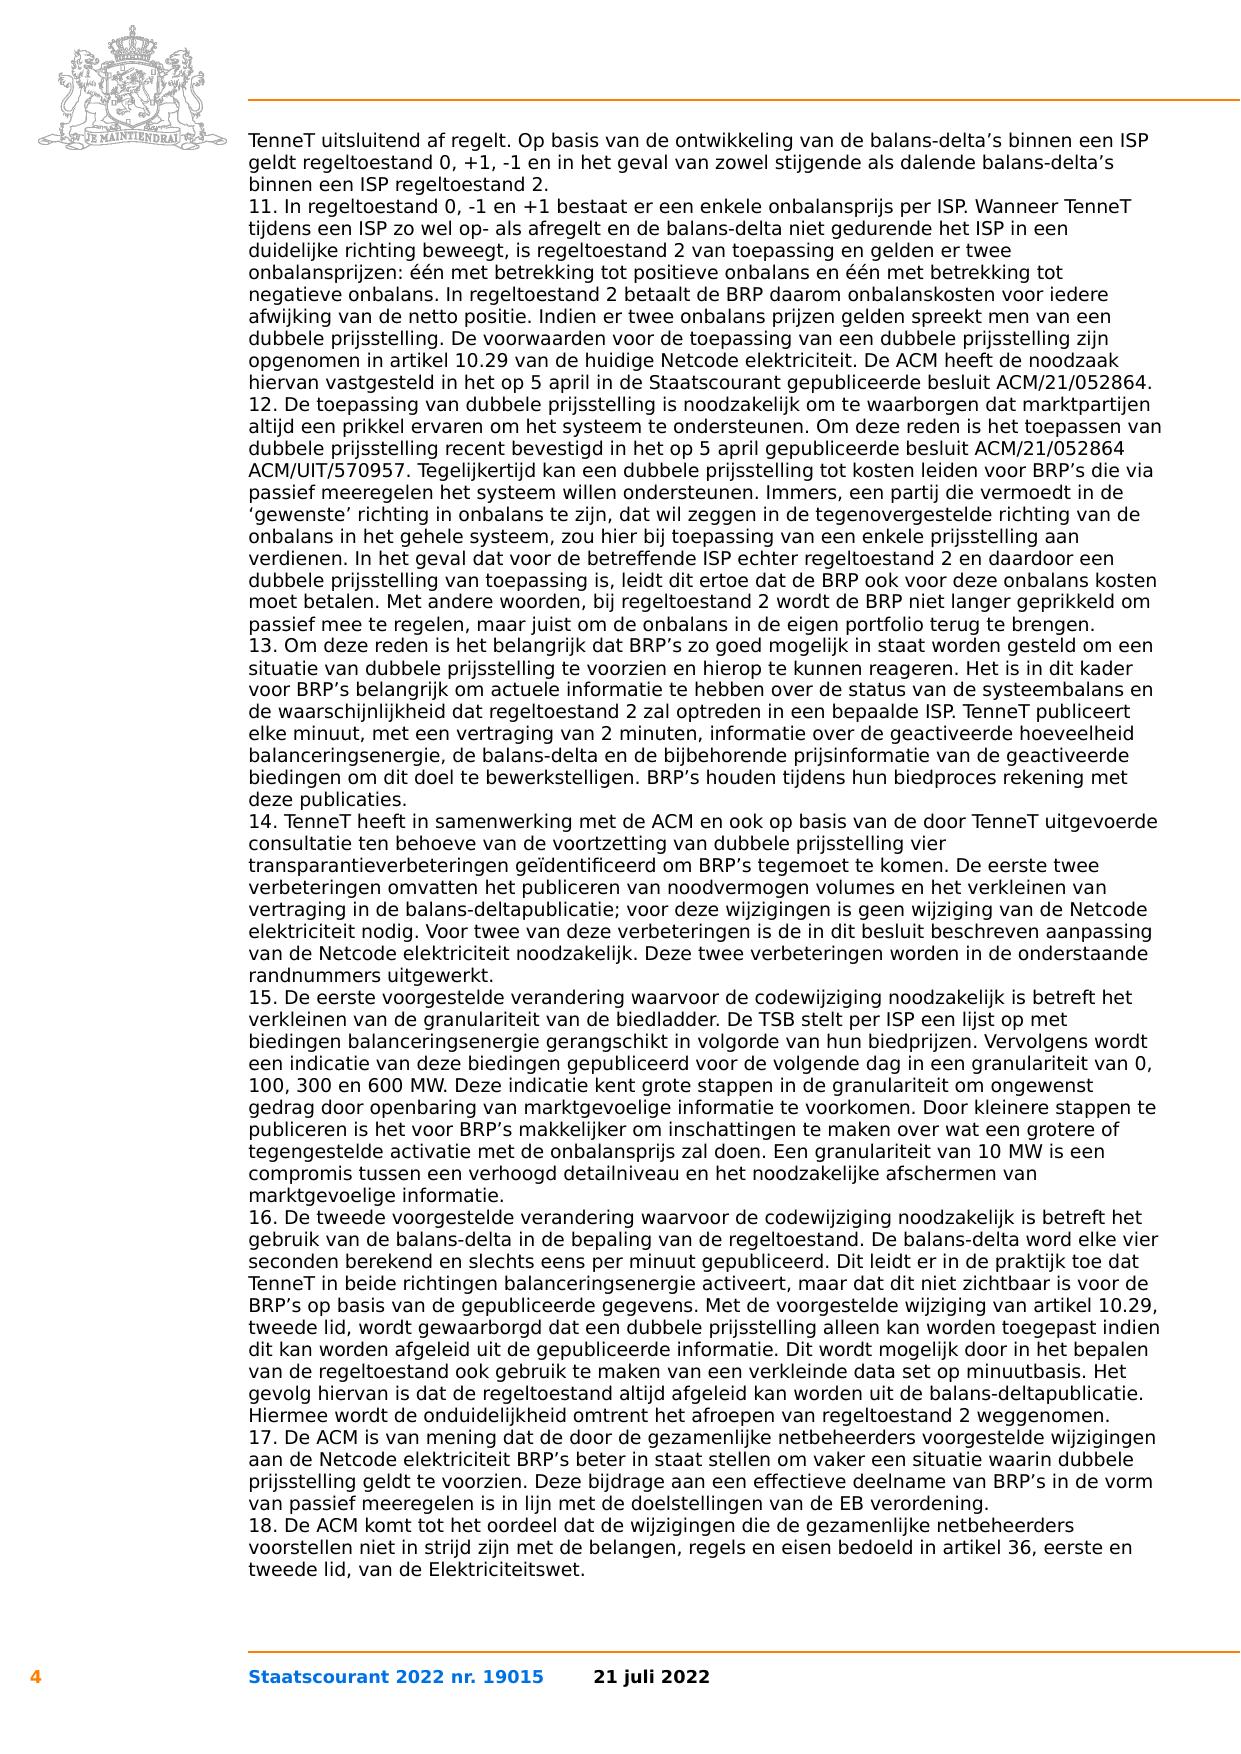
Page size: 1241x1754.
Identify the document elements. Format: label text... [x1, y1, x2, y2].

text 14. TenneT heeft in samenwerking met de ACM en ook op basis van de door TenneT uitgevoerde consultatie ten behoeve van de voortzetting van dubbele prijsstelling vier transparantieverbeteringen geïdentificeerd om BRP’s tegemoet te komen. De eerste twee verbeteringen omvatten het publiceren van noodvermogen volumes en het verkleinen van vertraging in de balans-deltapublicatie; voor deze wijzigingen is geen wijziging van de Netcode elektriciteit nodig. Voor twee van deze verbeteringen is de in dit besluit beschreven aanpassing van de Netcode elektriciteit noodzakelijk. Deze twee verbeteringen worden in de onderstaande randnummers uitgewerkt. [248, 811, 1163, 987]
text 13. Om deze reden is het belangrijk dat BRP’s zo goed mogelijk in staat worden gesteld om een situatie van dubbele prijsstelling te voorzien en hierop te kunnen reageren. Het is in dit kader voor BRP’s belangrijk om actuele informatie te hebben over de status van de systeembalans en de waarschijnlijkheid dat regeltoestand 2 zal optreden in een bepaalde ISP. TenneT publiceert elke minuut, met een vertraging van 2 minuten, informatie over de geactiveerde hoeveelheid balanceringsenergie, de balans-delta en de bijbehorende prijsinformatie van de geactiveerde biedingen om dit doel te bewerkstelligen. BRP’s houden tijdens hun biedproces rekening met deze publicaties. [248, 635, 1163, 811]
text 11. In regeltoestand 0, -1 en +1 bestaat er een enkele onbalansprijs per ISP. Wanneer TenneT tijdens een ISP zo wel op- als afregelt en de balans-delta niet gedurende het ISP in een duidelijke richting beweegt, is regeltoestand 2 van toepassing en gelden er twee onbalansprijzen: één met betrekking tot positieve onbalans en één met betrekking tot negatieve onbalans. In regeltoestand 2 betaalt de BRP daarom onbalanskosten voor iedere afwijking van de netto positie. Indien er twee onbalans prijzen gelden spreekt men van een dubbele prijsstelling. De voorwaarden voor de toepassing van een dubbele prijsstelling zijn opgenomen in artikel 10.29 van de huidige Netcode elektriciteit. De ACM heeft de noodzaak hiervan vastgesteld in het op 5 april in de Staatscourant gepubliceerde besluit ACM/21/052864. [248, 196, 1163, 394]
text 16. De tweede voorgestelde verandering waarvoor de codewijziging noodzakelijk is betreft het gebruik van de balans-delta in de bepaling van de regeltoestand. De balans-delta word elke vier seconden berekend en slechts eens per minuut gepubliceerd. Dit leidt er in de praktijk toe dat TenneT in beide richtingen balanceringsenergie activeert, maar dat dit niet zichtbaar is voor de BRP’s op basis van de gepubliceerde gegevens. Met de voorgestelde wijziging van artikel 10.29, tweede lid, wordt gewaarborgd dat een dubbele prijsstelling alleen kan worden toegepast indien dit kan worden afgeleid uit de gepubliceerde informatie. Dit wordt mogelijk door in het bepalen van de regeltoestand ook gebruik te maken van een verkleinde data set op minuutbasis. Het gevolg hiervan is dat de regeltoestand altijd afgeleid kan worden uit de balans-deltapublicatie. Hiermee wordt de onduidelijkheid omtrent het afroepen van regeltoestand 2 weggenomen. [248, 1207, 1163, 1427]
text 18. De ACM komt tot het oordeel dat de wijzigingen die de gezamenlijke netbeheerders voorstellen niet in strijd zijn met de belangen, regels en eisen bedoeld in artikel 36, eerste en tweede lid, van de Elektriciteitswet. [248, 1514, 1163, 1581]
picture [38, 25, 227, 150]
text 15. De eerste voorgestelde verandering waarvoor de codewijziging noodzakelijk is betreft het verkleinen van de granulariteit van de biedladder. De TSB stelt per ISP een lijst op met biedingen balanceringsenergie gerangschikt in volgorde van hun biedprijzen. Vervolgens wordt een indicatie van deze biedingen gepubliceerd voor de volgende dag in een granulariteit van 0, 100, 300 en 600 MW. Deze indicatie kent grote stappen in de granulariteit om ongewenst gedrag door openbaring van marktgevoelige informatie te voorkomen. Door kleinere stappen te publiceren is het voor BRP’s makkelijker om inschattingen te maken over wat een grotere of tegengestelde activatie met de onbalansprijs zal doen. Een granulariteit van 10 MW is een compromis tussen een verhoogd detailniveau en het noodzakelijke afschermen van marktgevoelige informatie. [248, 987, 1163, 1207]
text 17. De ACM is van mening dat de door de gezamenlijke netbeheerders voorgestelde wijzigingen aan de Netcode elektriciteit BRP’s beter in staat stellen om vaker een situatie waarin dubbele prijsstelling geldt te voorzien. Deze bijdrage aan een effectieve deelname van BRP’s in de vorm van passief meeregelen is in lijn met de doelstellingen van de EB verordening. [248, 1427, 1163, 1514]
text TenneT uitsluitend af regelt. Op basis van de ontwikkeling van de balans-delta’s binnen een ISP geldt regeltoestand 0, +1, -1 en in het geval van zowel stijgende als dalende balans-delta’s binnen een ISP regeltoestand 2. [248, 130, 1163, 196]
text 12. De toepassing van dubbele prijsstelling is noodzakelijk om te waarborgen dat marktpartijen altijd een prikkel ervaren om het systeem te ondersteunen. Om deze reden is het toepassen van dubbele prijsstelling recent bevestigd in het op 5 april gepubliceerde besluit ACM/21/052864 ACM/UIT/570957. Tegelijkertijd kan een dubbele prijsstelling tot kosten leiden voor BRP’s die via passief meeregelen het systeem willen ondersteunen. Immers, een partij die vermoedt in de ‘gewenste’ richting in onbalans te zijn, dat wil zeggen in de tegenovergestelde richting van de onbalans in het gehele systeem, zou hier bij toepassing van een enkele prijsstelling aan verdienen. In het geval dat voor de betreffende ISP echter regeltoestand 2 en daardoor een dubbele prijsstelling van toepassing is, leidt dit ertoe dat de BRP ook voor deze onbalans kosten moet betalen. Met andere woorden, bij regeltoestand 2 wordt de BRP niet langer geprikkeld om passief mee te regelen, maar juist om de onbalans in de eigen portfolio terug te brengen. [248, 394, 1163, 635]
